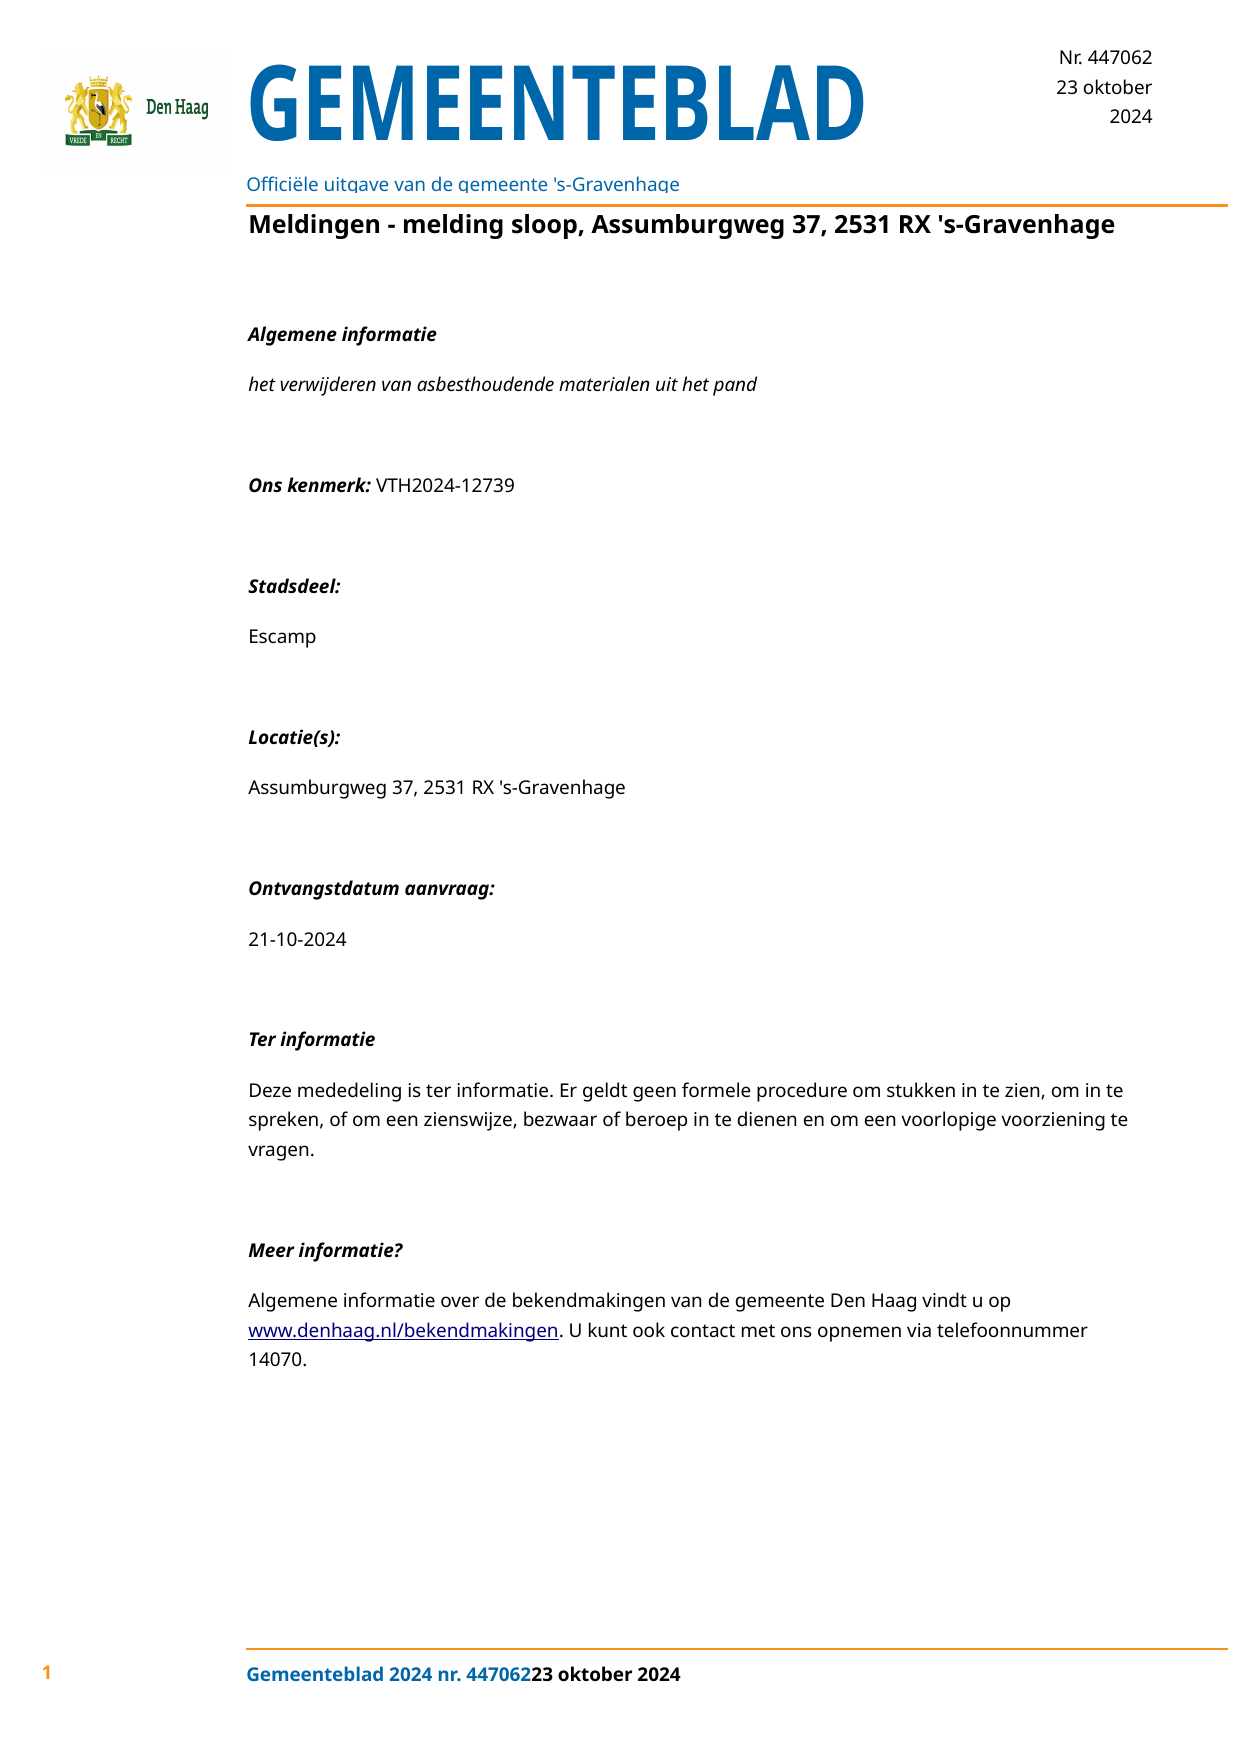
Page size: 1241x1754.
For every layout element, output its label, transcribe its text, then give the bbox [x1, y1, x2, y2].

text Meldingen - melding sloop, Assumburgweg 37, 2531 RX 's-Gravenhage [248, 207, 1152, 241]
picture [41, 47, 231, 172]
text Stadsdeel: [248, 573, 1152, 598]
text Algemene informatie [248, 321, 1152, 346]
text Ons kenmerk: VTH2024-12739 [248, 472, 1152, 498]
text 21-10-2024 [248, 926, 1152, 951]
text Algemene informatie over de bekendmakingen van de gemeente Den Haag vindt u op www.denhaag.nl/bekendmakingen. U kunt ook contact met ons opnemen via telefoonnummer 14070. [248, 1287, 1152, 1372]
text Locatie(s): [248, 724, 1152, 750]
text Deze mededeling is ter informatie. Er geldt geen formele procedure om stukken in te zien, om in te spreken, of om een zienswijze, bezwaar of beroep in te dienen en om een voorlopige voorziening te vragen. [248, 1077, 1152, 1162]
text Ter informatie [248, 1027, 1152, 1052]
text het verwijderen van asbesthoudende materialen uit het pand [248, 371, 1152, 397]
text Meer informatie? [248, 1237, 1152, 1263]
text Escamp [248, 623, 1152, 649]
text Assumburgweg 37, 2531 RX 's-Gravenhage [248, 774, 1152, 800]
text Ontvangstdatum aanvraag: [248, 875, 1152, 901]
